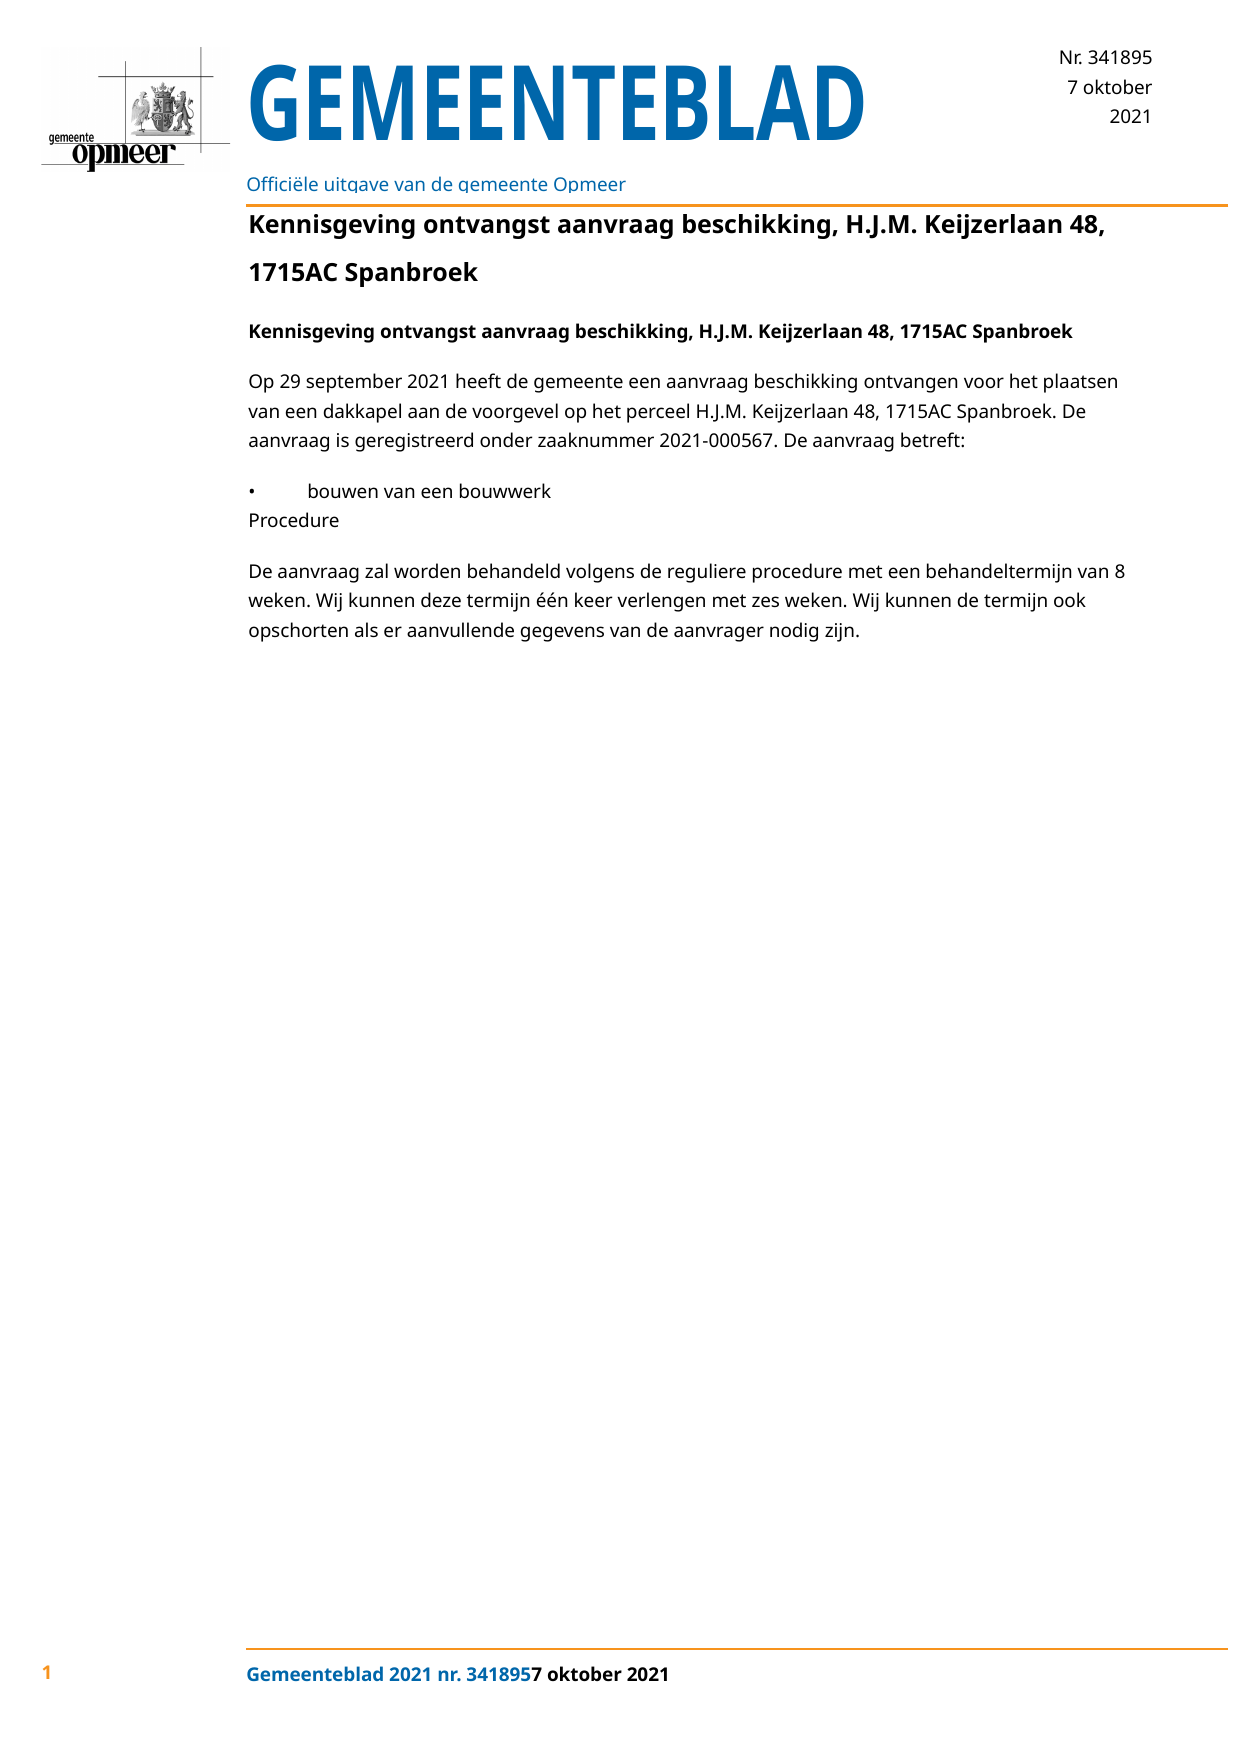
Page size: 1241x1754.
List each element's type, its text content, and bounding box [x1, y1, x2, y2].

picture [41, 47, 231, 172]
text Procedure [248, 507, 1152, 533]
text De aanvraag zal worden behandeld volgens de reguliere procedure met een behandeltermijn van 8 weken. Wij kunnen deze termijn één keer verlengen met zes weken. Wij kunnen de termijn ook opschorten als er aanvullende gegevens van de aanvrager nodig zijn. [248, 558, 1152, 643]
text Kennisgeving ontvangst aanvraag beschikking, H.J.M. Keijzerlaan 48, 1715AC Spanbroek [248, 318, 1152, 344]
text Kennisgeving ontvangst aanvraag beschikking, H.J.M. Keijzerlaan 48, 1715AC Spanbroek [248, 207, 1152, 288]
text Op 29 september 2021 heeft de gemeente een aanvraag beschikking ontvangen voor het plaatsen van een dakkapel aan de voorgevel op het perceel H.J.M. Keijzerlaan 48, 1715AC Spanbroek. De aanvraag is geregistreerd onder zaaknummer 2021-000567. De aanvraag betreft: [248, 368, 1152, 453]
list bouwen van een bouwwerk [248, 478, 1152, 504]
